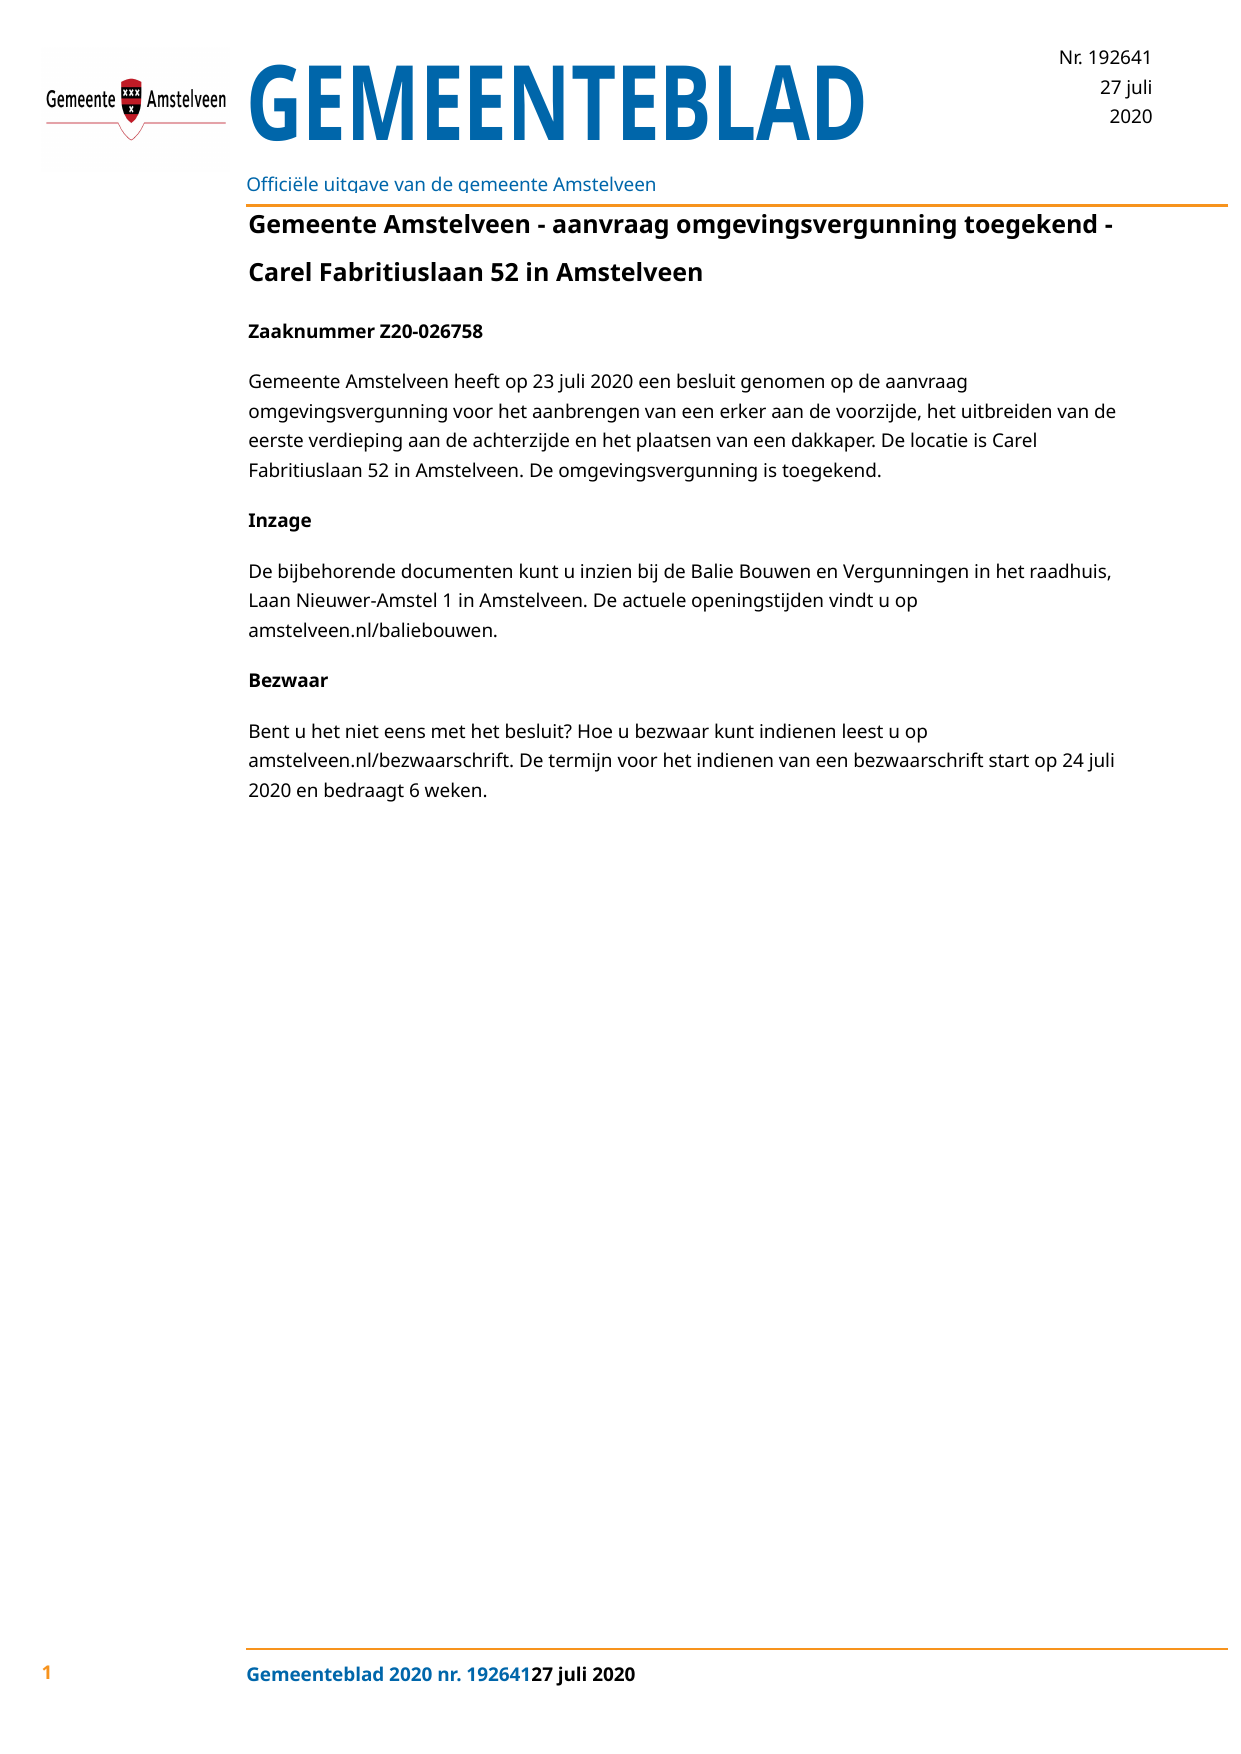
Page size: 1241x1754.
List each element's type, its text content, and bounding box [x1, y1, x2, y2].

text De bijbehorende documenten kunt u inzien bij de Balie Bouwen en Vergunningen in het raadhuis, Laan Nieuwer-Amstel 1 in Amstelveen. De actuele openingstijden vindt u op amstelveen.nl/baliebouwen. [248, 558, 1152, 643]
text Gemeente Amstelveen heeft op 23 juli 2020 een besluit genomen op de aanvraag omgevingsvergunning voor het aanbrengen van een erker aan de voorzijde, het uitbreiden van de eerste verdieping aan de achterzijde en het plaatsen van een dakkaper. De locatie is Carel Fabritiuslaan 52 in Amstelveen. De omgevingsvergunning is toegekend. [248, 368, 1152, 483]
text Gemeente Amstelveen - aanvraag omgevingsvergunning toegekend - Carel Fabritiuslaan 52 in Amstelveen [248, 207, 1152, 288]
picture [41, 47, 231, 172]
text Bezwaar [248, 667, 1152, 693]
text Inzage [248, 507, 1152, 533]
text Bent u het niet eens met het besluit? Hoe u bezwaar kunt indienen leest u op amstelveen.nl/bezwaarschrift. De termijn voor het indienen van een bezwaarschrift start op 24 juli 2020 en bedraagt 6 weken. [248, 718, 1152, 803]
text Zaaknummer Z20-026758 [248, 318, 1152, 344]
